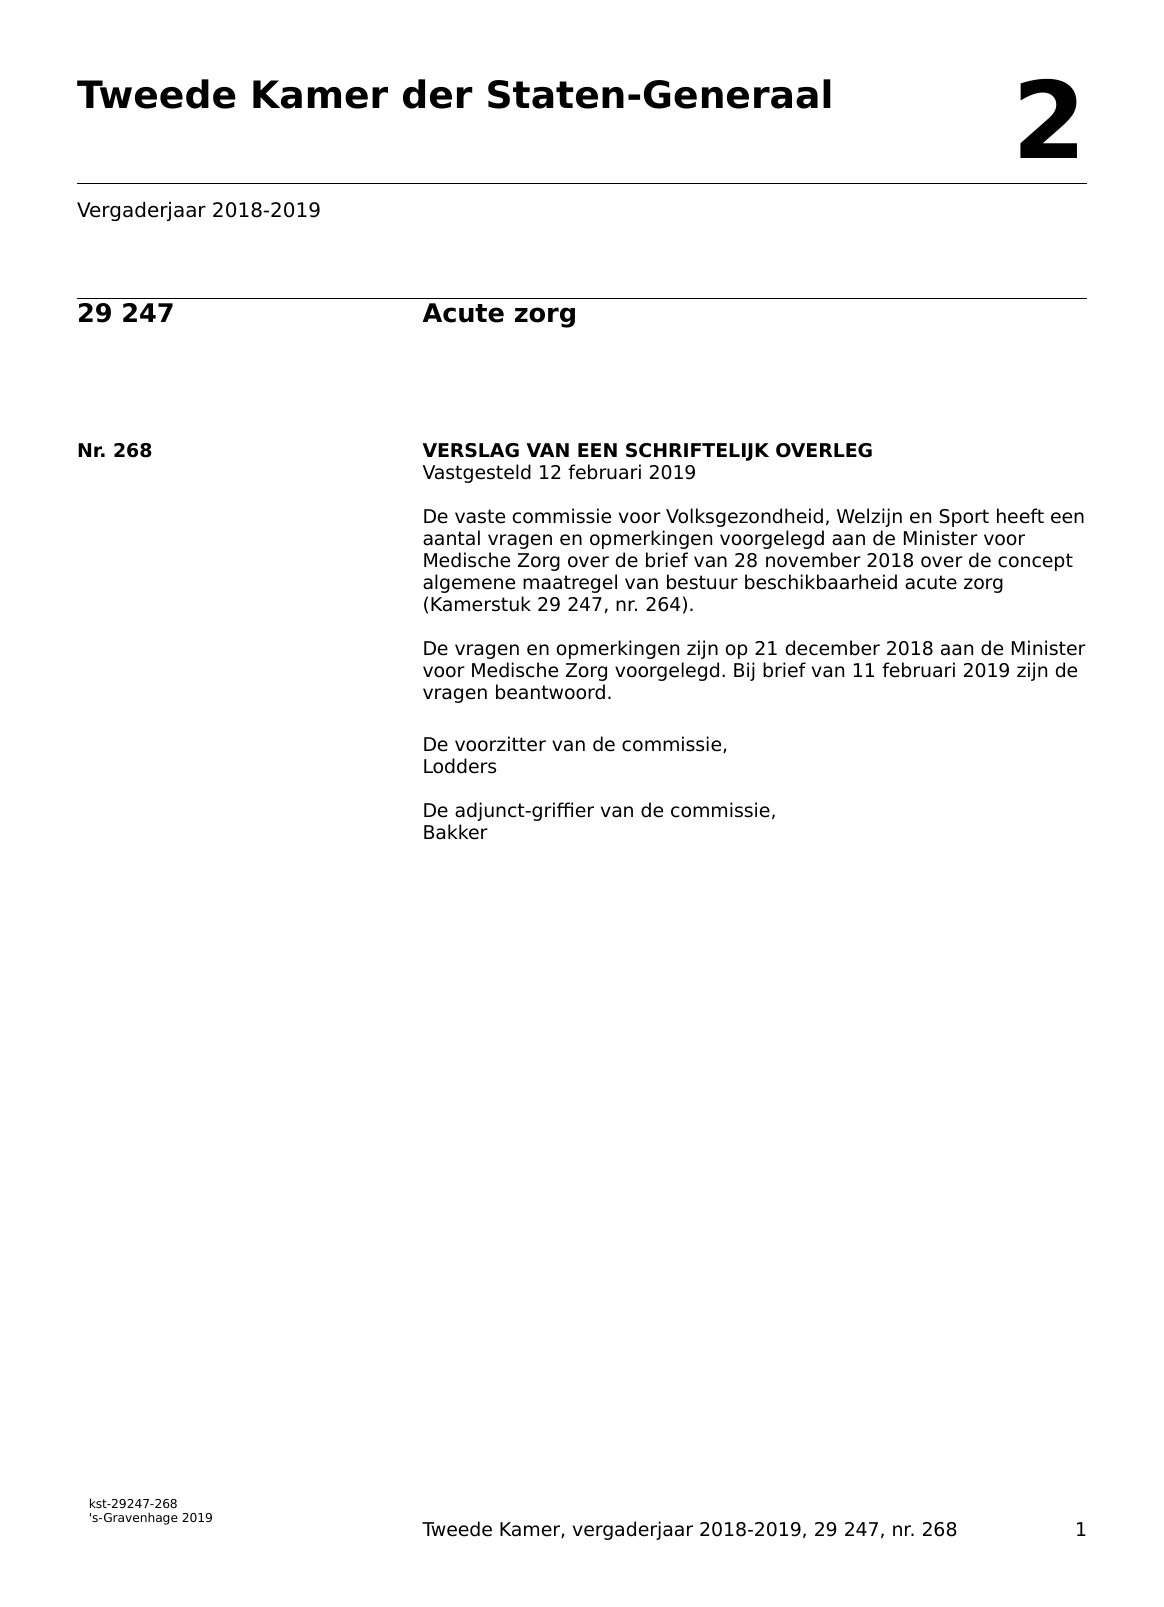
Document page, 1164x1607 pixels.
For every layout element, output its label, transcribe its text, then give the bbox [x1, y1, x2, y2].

text kst-29247-268 [88, 1497, 323, 1511]
subtitle 29 247 Acute zorg [77, 299, 1087, 329]
text De adjunct-griffier van de commissie, Bakker [422, 800, 1087, 844]
text De voorzitter van de commissie, Lodders [422, 734, 1087, 778]
table_header 2 [886, 59, 1087, 183]
text De vragen en opmerkingen zijn op 21 december 2018 aan de Minister voor Medische Zorg voorgelegd. Bij brief van 11 februari 2019 zijn de vragen beantwoord. [422, 638, 1087, 704]
text Vastgesteld 12 februari 2019 [422, 462, 1087, 484]
text 's-Gravenhage 2019 [88, 1511, 323, 1525]
table_header Tweede Kamer der Staten-Generaal [77, 59, 886, 183]
text De vaste commissie voor Volksgezondheid, Welzijn en Sport heeft een aantal vragen en opmerkingen voorgelegd aan de Minister voor Medische Zorg over de brief van 28 november 2018 over de concept algemene maatregel van bestuur beschikbaarheid acute zorg (Kamerstuk 29 247, nr. 264). [422, 506, 1087, 616]
subtitle Nr. 268 VERSLAG VAN EEN SCHRIFTELIJK OVERLEG [77, 440, 1087, 462]
table_cell Vergaderjaar 2018-2019 [77, 184, 1087, 298]
